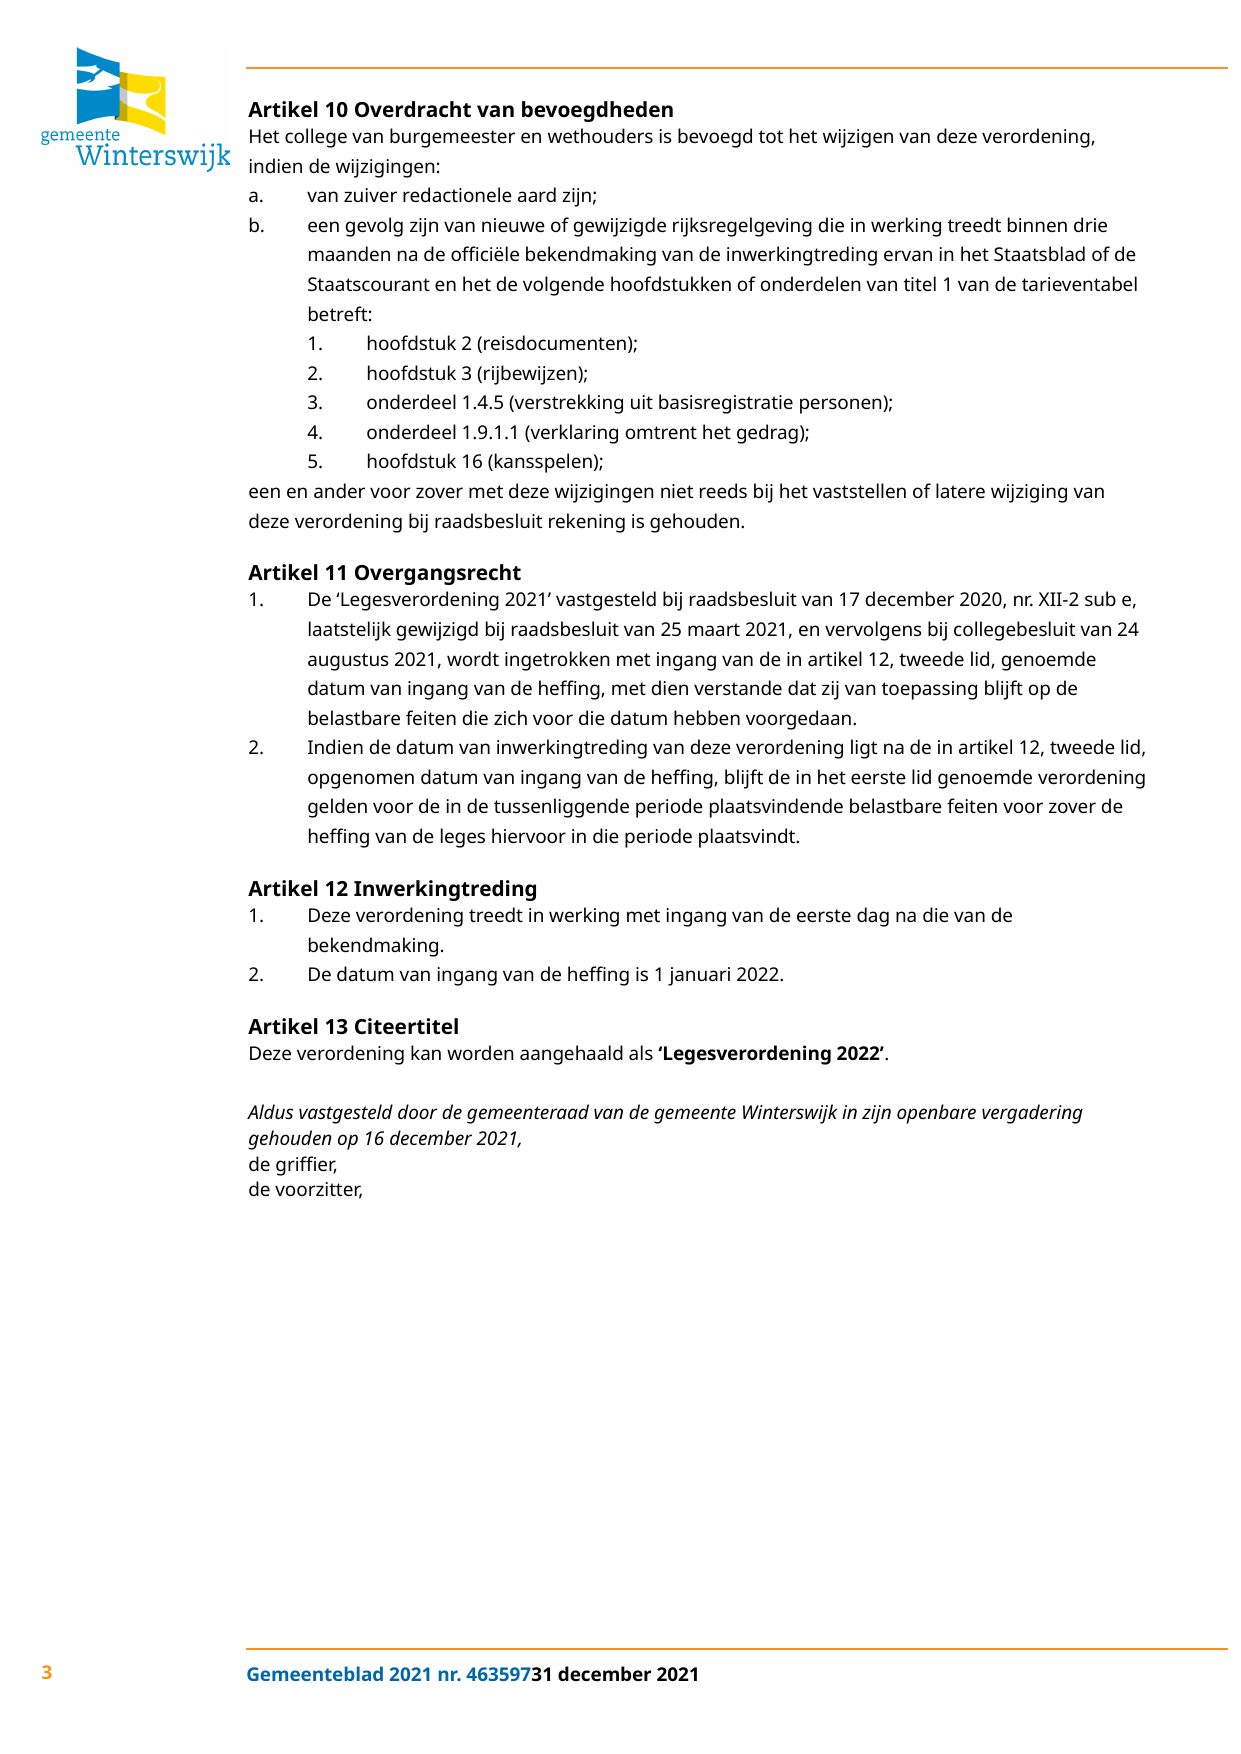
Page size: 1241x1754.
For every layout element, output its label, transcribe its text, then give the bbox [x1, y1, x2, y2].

text Aldus vastgesteld door de gemeenteraad van de gemeente Winterswijk in zijn openbare vergadering gehouden op 16 december 2021, [248, 1099, 1152, 1151]
list onderdeel 1.4.5 (verstrekking uit basisregistratie personen); [307, 389, 1152, 415]
list hoofdstuk 3 (rijbewijzen); [307, 360, 1152, 386]
list De datum van ingang van de heffing is 1 januari 2022. [248, 961, 1152, 987]
text Het college van burgemeester en wethouders is bevoegd tot het wijzigen van deze verordening, indien de wijzigingen: [248, 123, 1152, 178]
list een gevolg zijn van nieuwe of gewijzigde rijksregelgeving die in werking treedt binnen drie maanden na de officiële bekendmaking van de inwerkingtreding ervan in het Staatsblad of de Staatscourant en het de volgende hoofdstukken of onderdelen van titel 1 van de tarieventabel betreft: [248, 212, 1152, 326]
list Deze verordening treedt in werking met ingang van de eerste dag na die van de bekendmaking. [248, 902, 1152, 957]
picture [41, 47, 231, 172]
text de voorzitter, [248, 1177, 1152, 1202]
text Artikel 10 Overdracht van bevoegdheden [248, 95, 1152, 123]
text de griffier, [248, 1151, 1152, 1177]
text een en ander voor zover met deze wijzigingen niet reeds bij het vaststellen of latere wijziging van deze verordening bij raadsbesluit rekening is gehouden. [248, 478, 1152, 533]
list hoofdstuk 2 (reisdocumenten); [307, 330, 1152, 356]
text Artikel 11 Overgangsrecht [248, 558, 1152, 587]
text Artikel 12 Inwerkingtreding [248, 874, 1152, 902]
list Indien de datum van inwerkingtreding van deze verordening ligt na de in artikel 12, tweede lid, opgenomen datum van ingang van de heffing, blijft de in het eerste lid genoemde verordening gelden voor de in de tussenliggende periode plaatsvindende belastbare feiten voor zover de heffing van de leges hiervoor in die periode plaatsvindt. [248, 734, 1152, 849]
list hoofdstuk 16 (kansspelen); [307, 449, 1152, 474]
list onderdeel 1.9.1.1 (verklaring omtrent het gedrag); [307, 419, 1152, 445]
picture [225, 153, 231, 162]
text Deze verordening kan worden aangehaald als ‘Legesverordening 2022’. [248, 1040, 1152, 1066]
list van zuiver redactionele aard zijn; [248, 182, 1152, 208]
list De ‘Legesverordening 2021’ vastgesteld bij raadsbesluit van 17 december 2020, nr. XII-2 sub e, laatstelijk gewijzigd bij raadsbesluit van 25 maart 2021, en vervolgens bij collegebesluit van 24 augustus 2021, wordt ingetrokken met ingang van de in artikel 12, tweede lid, genoemde datum van ingang van de heffing, met dien verstande dat zij van toepassing blijft op de belastbare feiten die zich voor die datum hebben voorgedaan. [248, 587, 1152, 731]
text Artikel 13 Citeertitel [248, 1012, 1152, 1040]
